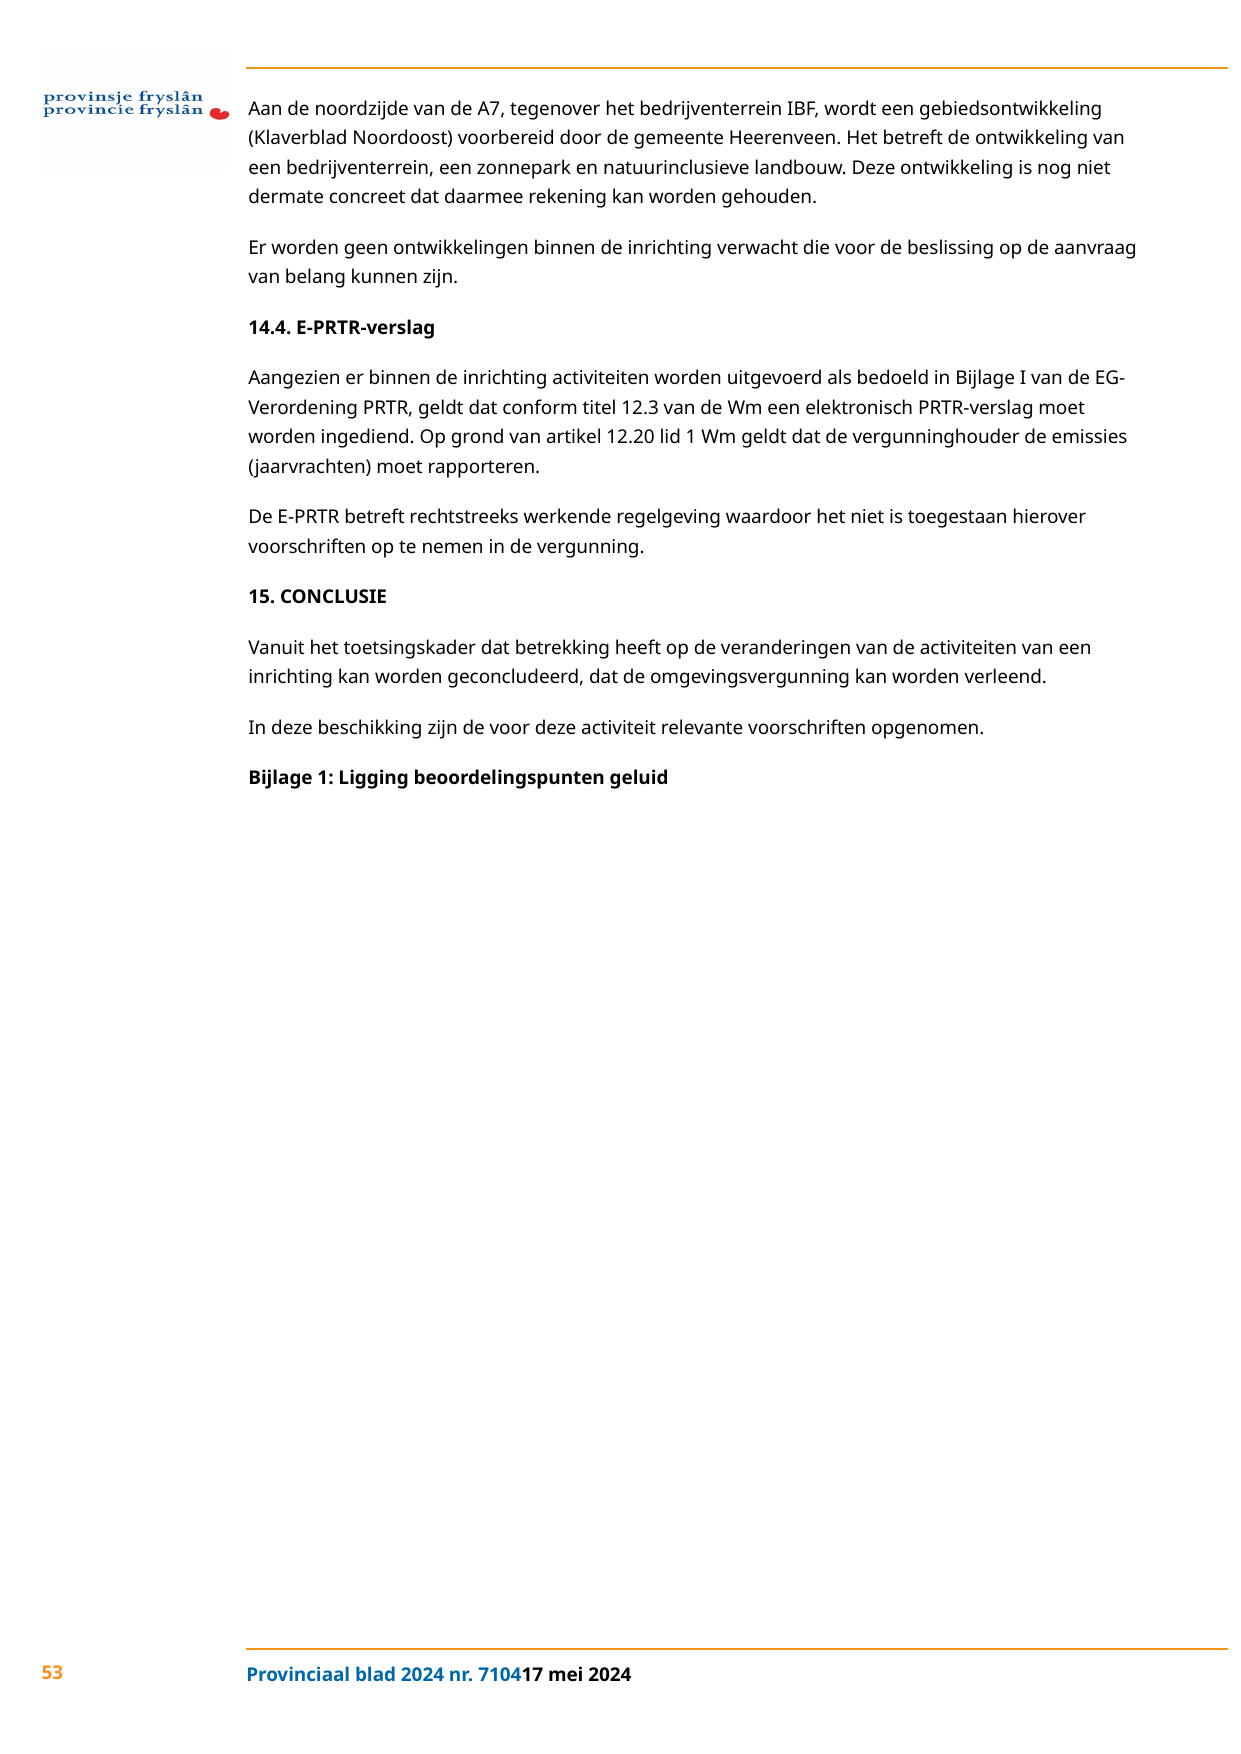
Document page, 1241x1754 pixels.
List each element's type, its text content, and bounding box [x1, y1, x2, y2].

text Vanuit het toetsingskader dat betrekking heeft op de veranderingen van de activiteiten van een inrichting kan worden geconcludeerd, dat de omgevingsvergunning kan worden verleend. [248, 634, 1152, 689]
picture [41, 47, 231, 172]
text 14.4. E-PRTR-verslag [248, 314, 1152, 340]
text Bijlage 1: Ligging beoordelingspunten geluid [248, 764, 1152, 790]
text Aangezien er binnen de inrichting activiteiten worden uitgevoerd als bedoeld in Bijlage I van de EG-Verordening PRTR, geldt dat conform titel 12.3 van de Wm een elektronisch PRTR-verslag moet worden ingediend. Op grond van artikel 12.20 lid 1 Wm geldt dat de vergunninghouder de emissies (jaarvrachten) moet rapporteren. [248, 364, 1152, 479]
text Aan de noordzijde van de A7, tegenover het bedrijventerrein IBF, wordt een gebiedsontwikkeling (Klaverblad Noordoost) voorbereid door de gemeente Heerenveen. Het betreft de ontwikkeling van een bedrijventerrein, een zonnepark en natuurinclusieve landbouw. Deze ontwikkeling is nog niet dermate concreet dat daarmee rekening kan worden gehouden. [248, 95, 1152, 209]
text 15. CONCLUSIE [248, 583, 1152, 609]
text In deze beschikking zijn de voor deze activiteit relevante voorschriften opgenomen. [248, 714, 1152, 740]
text De E-PRTR betreft rechtstreeks werkende regelgeving waardoor het niet is toegestaan hierover voorschriften op te nemen in de vergunning. [248, 503, 1152, 559]
text Er worden geen ontwikkelingen binnen de inrichting verwacht die voor de beslissing op de aanvraag van belang kunnen zijn. [248, 234, 1152, 289]
